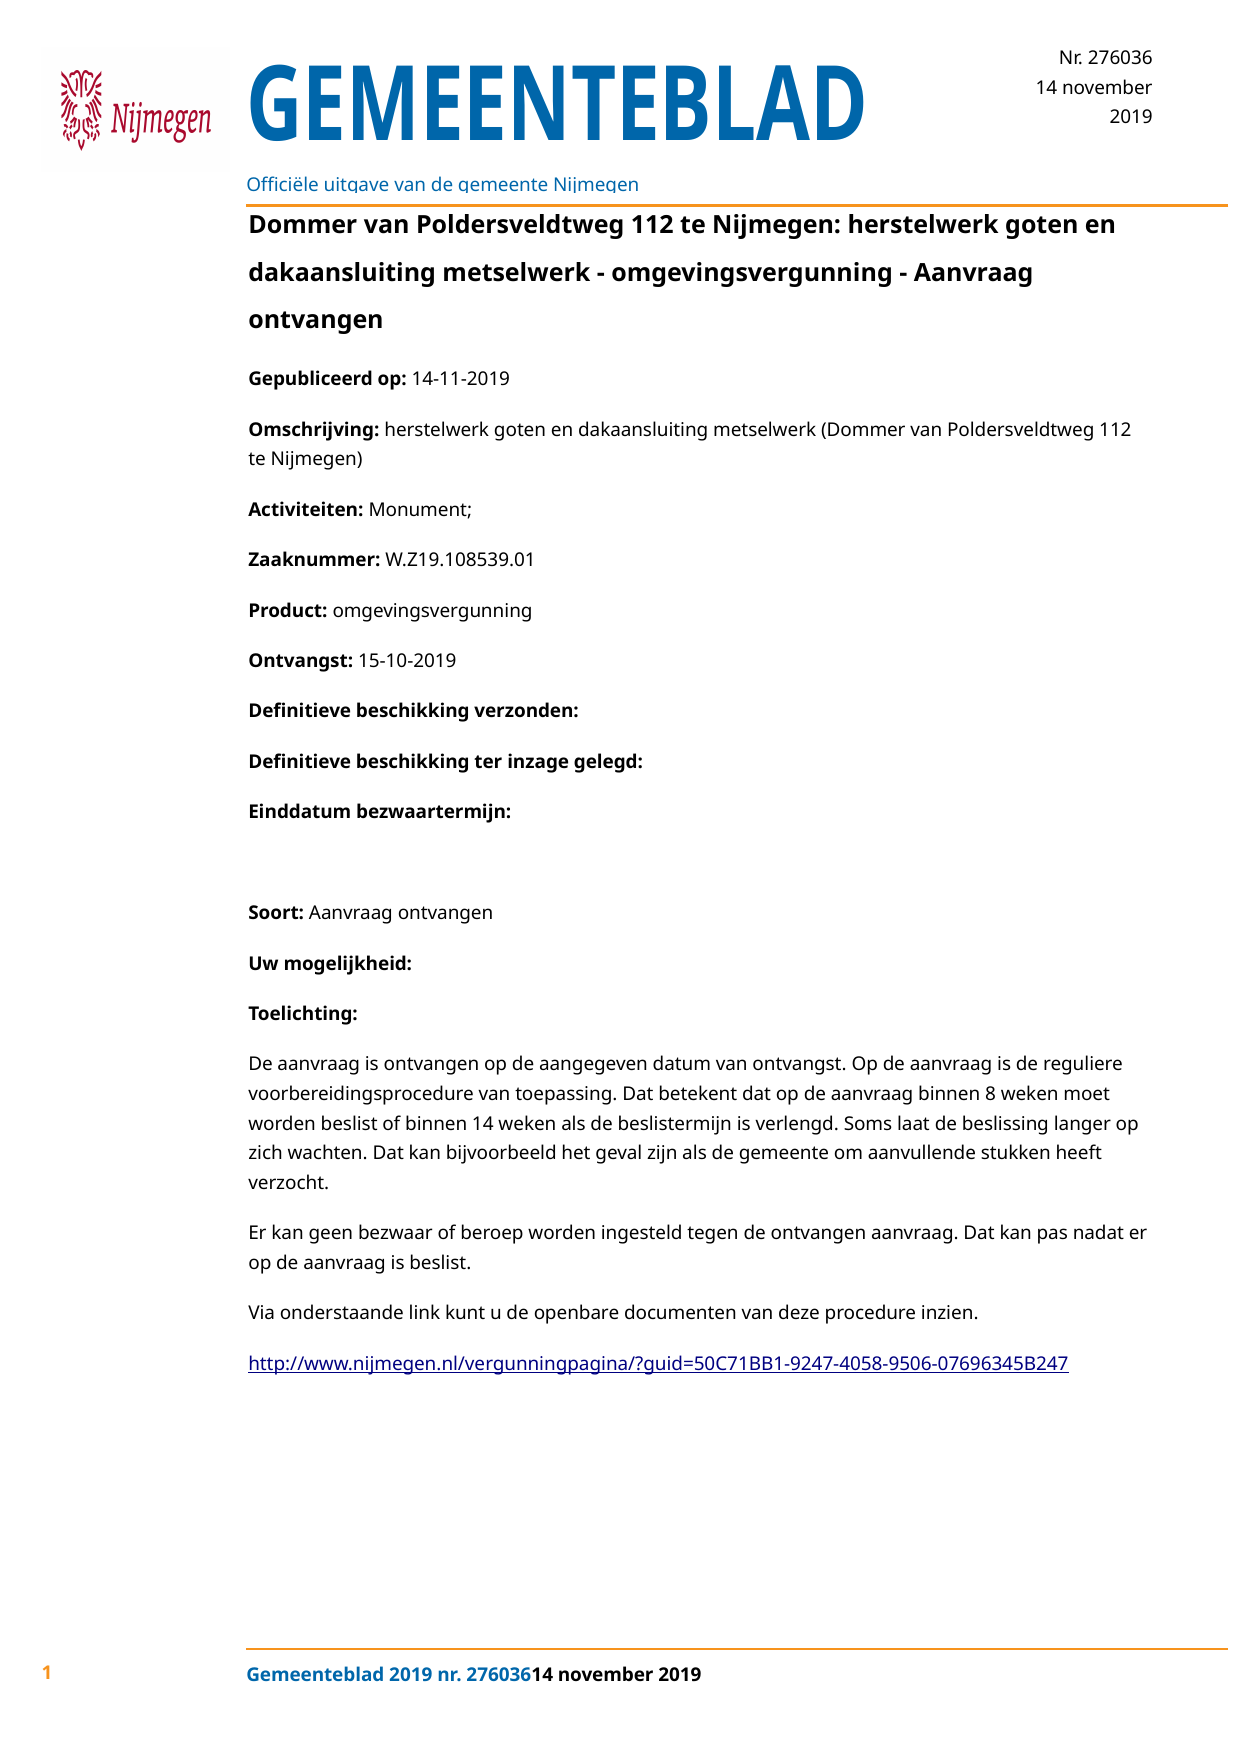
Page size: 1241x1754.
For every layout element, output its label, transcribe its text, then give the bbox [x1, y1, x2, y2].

picture [41, 47, 231, 172]
text http://www.nijmegen.nl/vergunningpagina/?guid=50C71BB1-9247-4058-9506-07696345B247 [248, 1350, 1152, 1375]
text Activiteiten: Monument; [248, 496, 1152, 522]
text Dommer van Poldersveldtweg 112 te Nijmegen: herstelwerk goten en dakaansluiting metselwerk - omgevingsvergunning - Aanvraag ontvangen [248, 207, 1152, 336]
text Zaaknummer: W.Z19.108539.01 [248, 546, 1152, 572]
text Via onderstaande link kunt u de openbare documenten van deze procedure inzien. [248, 1299, 1152, 1325]
text Definitieve beschikking verzonden: [248, 698, 1152, 723]
text Ontvangst: 15-10-2019 [248, 647, 1152, 673]
text De aanvraag is ontvangen op de aangegeven datum van ontvangst. Op de aanvraag is de reguliere voorbereidingsprocedure van toepassing. Dat betekent dat op de aanvraag binnen 8 weken moet worden beslist of binnen 14 weken als de beslistermijn is verlengd. Soms laat de beslissing langer op zich wachten. Dat kan bijvoorbeeld het geval zijn als de gemeente om aanvullende stukken heeft verzocht. [248, 1051, 1152, 1194]
text Definitieve beschikking ter inzage gelegd: [248, 748, 1152, 774]
text Omschrijving: herstelwerk goten en dakaansluiting metselwerk (Dommer van Poldersveldtweg 112 te Nijmegen) [248, 416, 1152, 471]
text Uw mogelijkheid: [248, 950, 1152, 975]
text Er kan geen bezwaar of beroep worden ingesteld tegen de ontvangen aanvraag. Dat kan pas nadat er op de aanvraag is beslist. [248, 1219, 1152, 1274]
text Toelichting: [248, 1000, 1152, 1026]
text Gepubliceerd op: 14-11-2019 [248, 366, 1152, 391]
text Product: omgevingsvergunning [248, 597, 1152, 622]
text Soort: Aanvraag ontvangen [248, 899, 1152, 925]
text Einddatum bezwaartermijn: [248, 798, 1152, 824]
